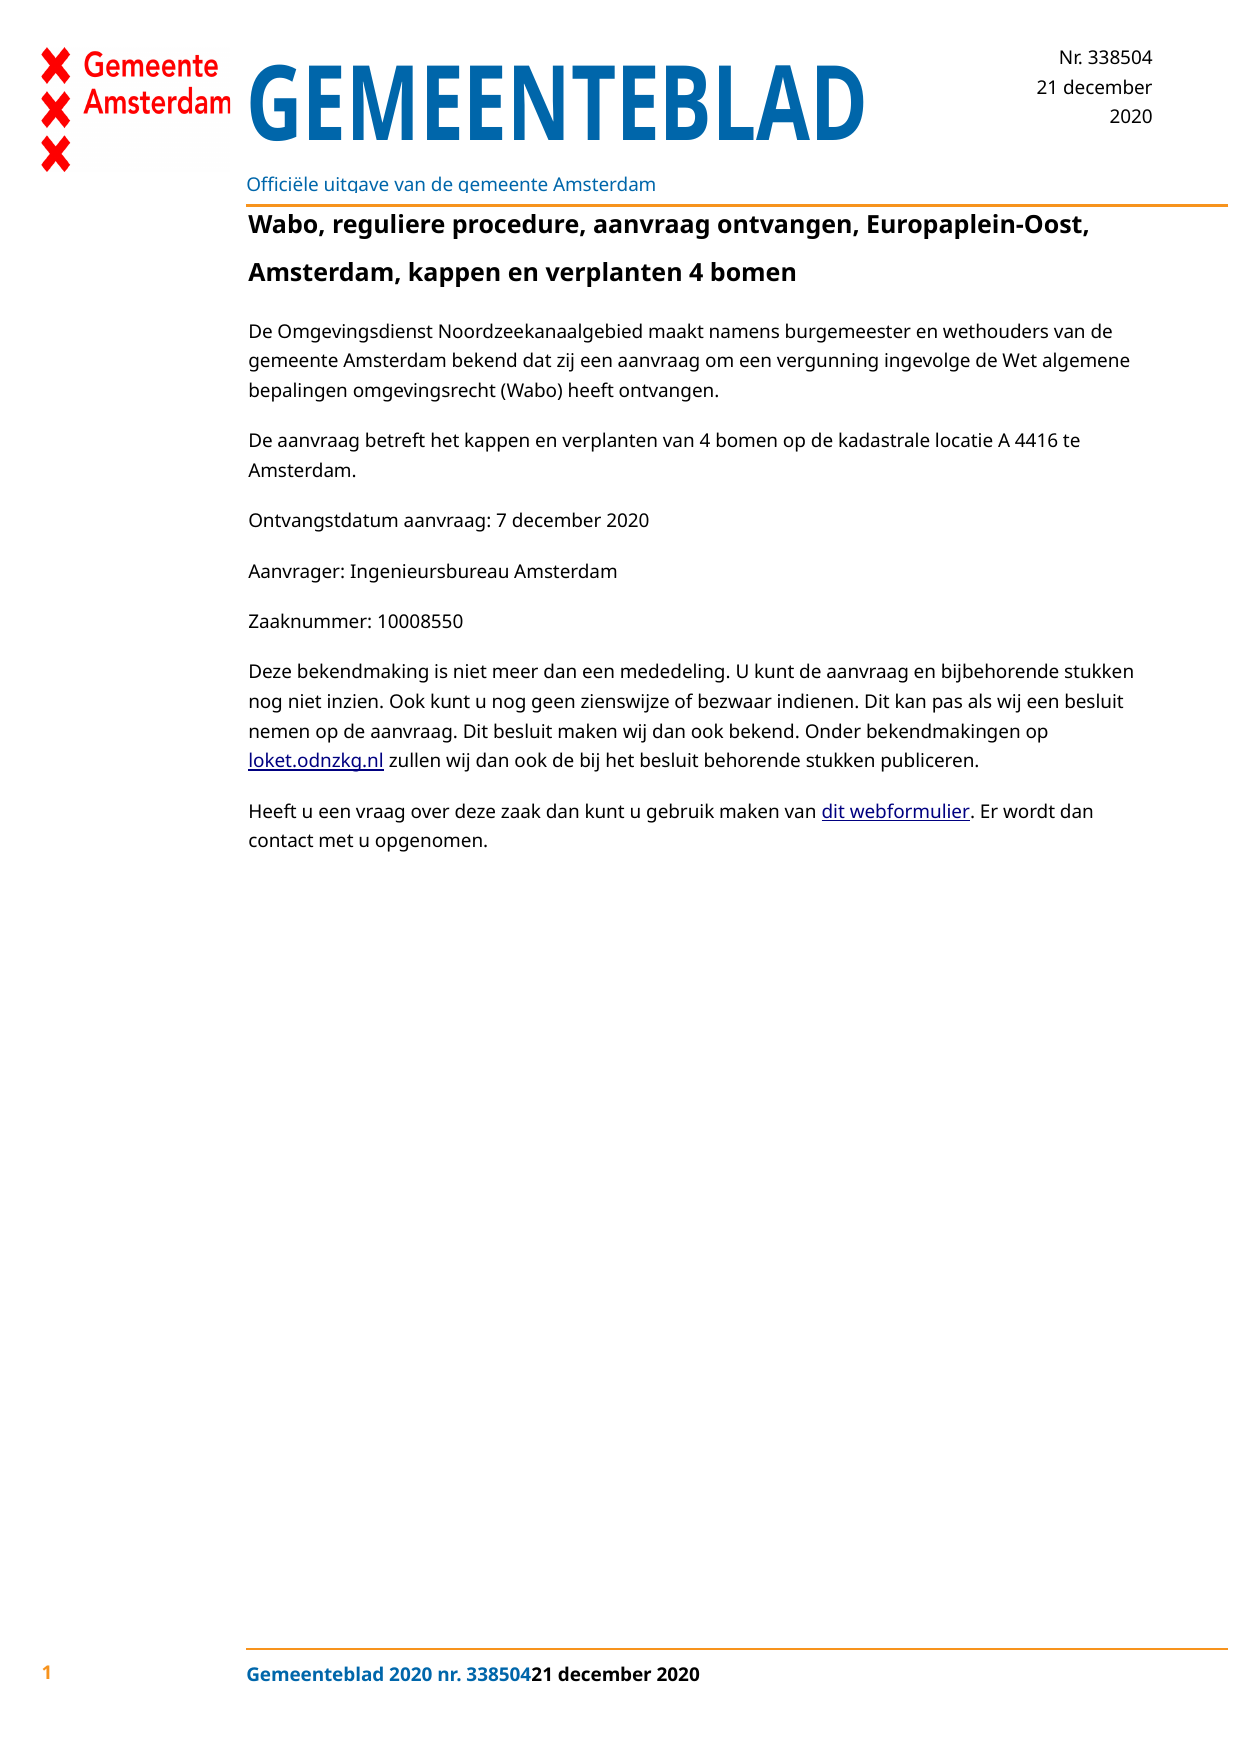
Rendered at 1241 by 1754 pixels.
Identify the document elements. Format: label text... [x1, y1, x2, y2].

text De Omgevingsdienst Noordzeekanaalgebied maakt namens burgemeester en wethouders van de gemeente Amsterdam bekend dat zij een aanvraag om een vergunning ingevolge de Wet algemene bepalingen omgevingsrecht (Wabo) heeft ontvangen. [248, 318, 1152, 403]
text Ontvangstdatum aanvraag: 7 december 2020 [248, 507, 1152, 533]
text De aanvraag betreft het kappen en verplanten van 4 bomen op de kadastrale locatie A 4416 te Amsterdam. [248, 427, 1152, 483]
text Wabo, reguliere procedure, aanvraag ontvangen, Europaplein-Oost, Amsterdam, kappen en verplanten 4 bomen [248, 207, 1152, 288]
text Aanvrager: Ingenieursbureau Amsterdam [248, 558, 1152, 584]
picture [41, 47, 231, 172]
text Deze bekendmaking is niet meer dan een mededeling. U kunt de aanvraag en bijbehorende stukken nog niet inzien. Ook kunt u nog geen zienswijze of bezwaar indienen. Dit kan pas als wij een besluit nemen op de aanvraag. Dit besluit maken wij dan ook bekend. Onder bekendmakingen op loket.odnzkg.nl zullen wij dan ook de bij het besluit behorende stukken publiceren. [248, 659, 1152, 773]
text Zaaknummer: 10008550 [248, 608, 1152, 634]
text Heeft u een vraag over deze zaak dan kunt u gebruik maken van dit webformulier. Er wordt dan contact met u opgenomen. [248, 798, 1152, 853]
